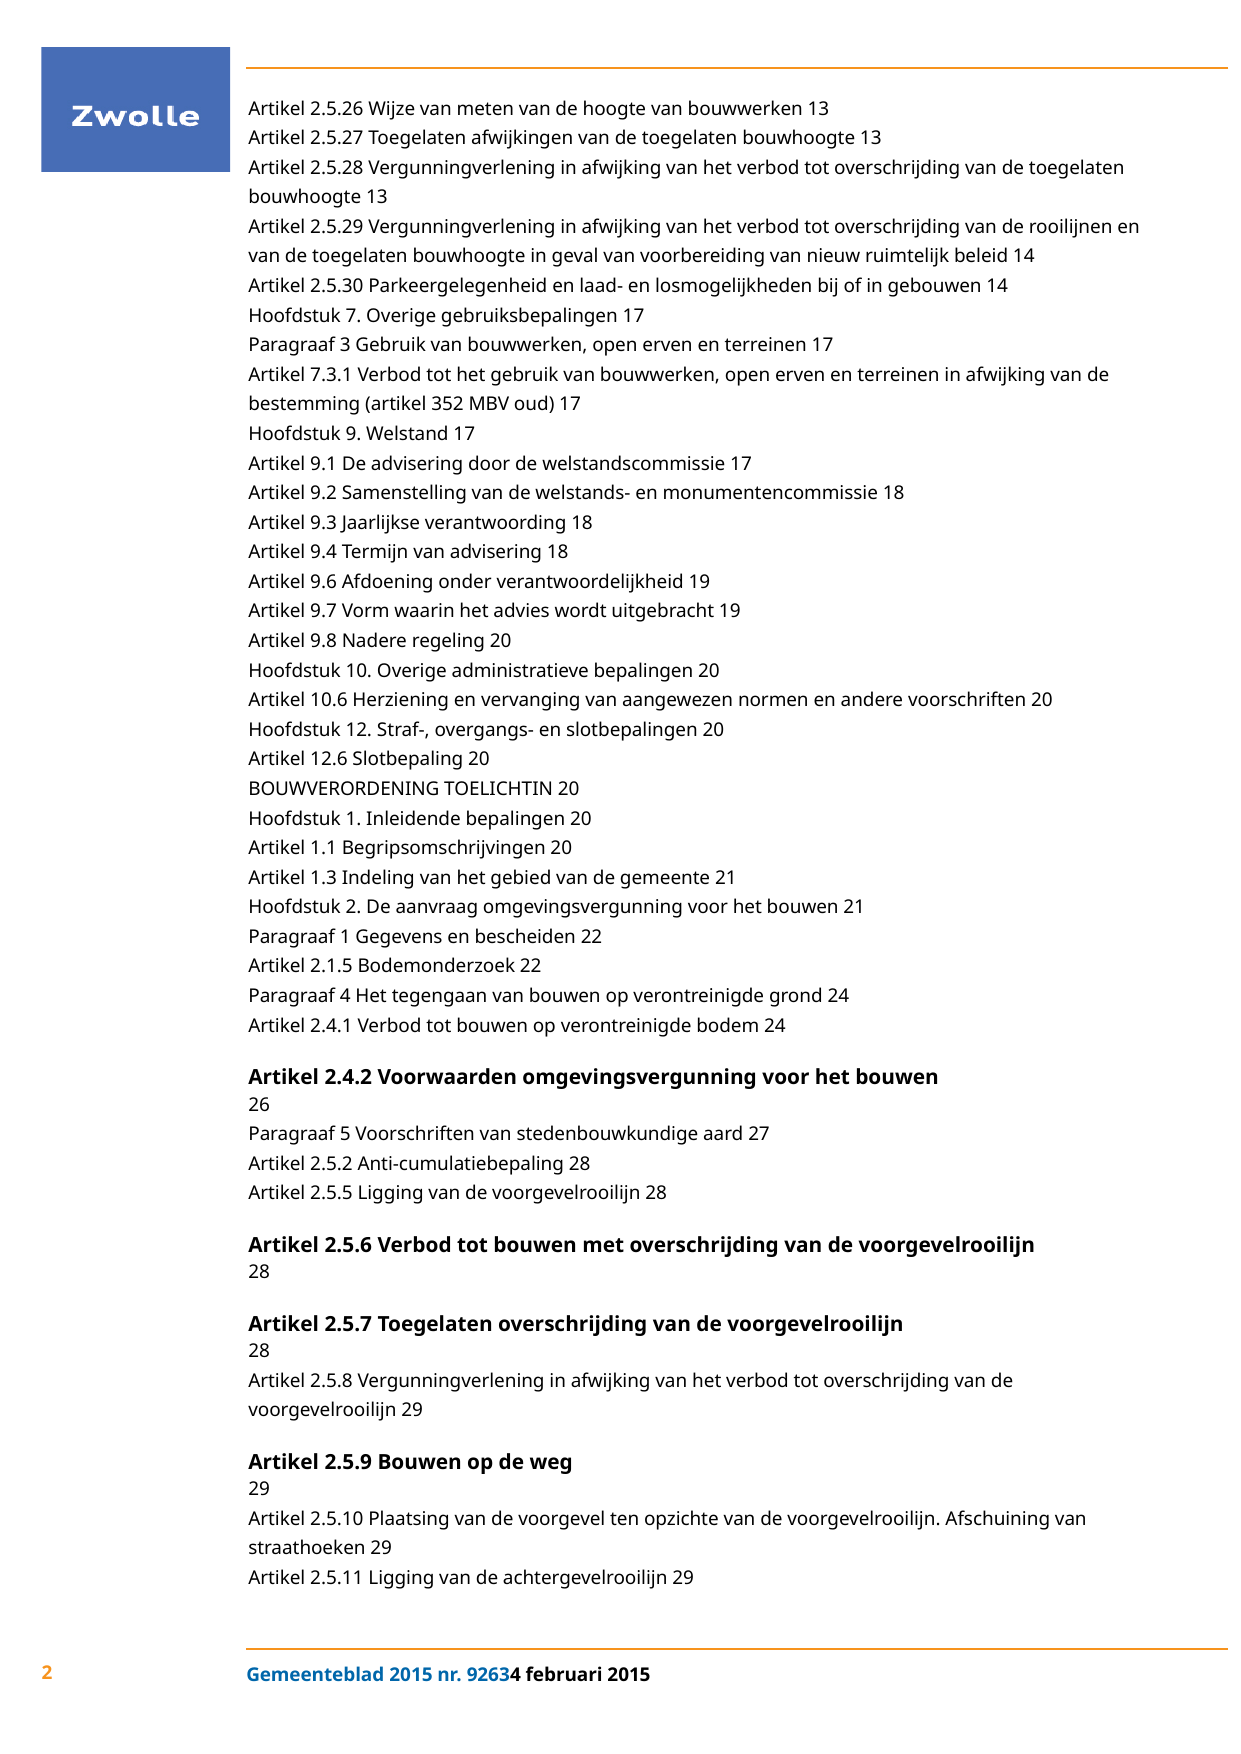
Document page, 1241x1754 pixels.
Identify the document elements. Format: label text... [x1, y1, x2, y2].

text Artikel 2.1.5 Bodemonderzoek 22 [248, 953, 1152, 978]
text Artikel 10.6 Herziening en vervanging van aangewezen normen en andere voorschriften 20 [248, 686, 1152, 712]
text Hoofdstuk 7. Overige gebruiksbepalingen 17 [248, 302, 1152, 328]
text Artikel 2.5.6 Verbod tot bouwen met overschrijding van de voorgevelrooilijn [248, 1230, 1152, 1258]
text 28 [248, 1258, 1152, 1284]
text 26 [248, 1091, 1152, 1116]
text Artikel 9.2 Samenstelling van de welstands- en monumentencommissie 18 [248, 479, 1152, 505]
text Artikel 2.5.9 Bouwen op de weg [248, 1447, 1152, 1475]
text Artikel 1.1 Begripsomschrijvingen 20 [248, 834, 1152, 860]
text Hoofdstuk 1. Inleidende bepalingen 20 [248, 805, 1152, 831]
text Paragraaf 5 Voorschriften van stedenbouwkundige aard 27 [248, 1120, 1152, 1146]
text Artikel 2.5.28 Vergunningverlening in afwijking van het verbod tot overschrijding van de toegelaten bouwhoogte 13 [248, 154, 1152, 209]
text Hoofdstuk 12. Straf-, overgangs- en slotbepalingen 20 [248, 716, 1152, 742]
text Artikel 2.5.29 Vergunningverlening in afwijking van het verbod tot overschrijding van de rooilijnen en van de toegelaten bouwhoogte in geval van voorbereiding van nieuw ruimtelijk beleid 14 [248, 213, 1152, 268]
text Artikel 9.6 Afdoening onder verantwoordelijkheid 19 [248, 568, 1152, 594]
text Artikel 2.5.10 Plaatsing van de voorgevel ten opzichte van de voorgevelrooilijn. Afschuining van straathoeken 29 [248, 1505, 1152, 1560]
text Artikel 2.5.2 Anti-cumulatiebepaling 28 [248, 1150, 1152, 1176]
text Artikel 9.8 Nadere regeling 20 [248, 627, 1152, 653]
text Artikel 1.3 Indeling van het gebied van de gemeente 21 [248, 864, 1152, 890]
text Paragraaf 1 Gegevens en bescheiden 22 [248, 923, 1152, 949]
text 29 [248, 1475, 1152, 1501]
text Artikel 9.4 Termijn van advisering 18 [248, 538, 1152, 564]
text Artikel 2.5.8 Vergunningverlening in afwijking van het verbod tot overschrijding van de voorgevelrooilijn 29 [248, 1367, 1152, 1422]
text Artikel 2.5.7 Toegelaten overschrijding van de voorgevelrooilijn [248, 1309, 1152, 1337]
picture [41, 47, 231, 172]
text 28 [248, 1337, 1152, 1363]
text Artikel 9.3 Jaarlijkse verantwoording 18 [248, 509, 1152, 535]
text Artikel 9.1 De advisering door de welstandscommissie 17 [248, 450, 1152, 476]
text Artikel 2.5.11 Ligging van de achtergevelrooilijn 29 [248, 1564, 1152, 1590]
text Artikel 7.3.1 Verbod tot het gebruik van bouwwerken, open erven en terreinen in afwijking van de bestemming (artikel 352 MBV oud) 17 [248, 361, 1152, 416]
text Artikel 2.4.1 Verbod tot bouwen op verontreinigde bodem 24 [248, 1012, 1152, 1038]
text Artikel 2.5.26 Wijze van meten van de hoogte van bouwwerken 13 [248, 95, 1152, 121]
text Artikel 9.7 Vorm waarin het advies wordt uitgebracht 19 [248, 598, 1152, 623]
text Paragraaf 3 Gebruik van bouwwerken, open erven en terreinen 17 [248, 331, 1152, 357]
text Hoofdstuk 9. Welstand 17 [248, 420, 1152, 446]
text Artikel 2.5.5 Ligging van de voorgevelrooilijn 28 [248, 1179, 1152, 1205]
text Artikel 2.4.2 Voorwaarden omgevingsvergunning voor het bouwen [248, 1062, 1152, 1091]
text Artikel 12.6 Slotbepaling 20 [248, 746, 1152, 771]
text BOUWVERORDENING TOELICHTIN 20 [248, 775, 1152, 801]
text Paragraaf 4 Het tegengaan van bouwen op verontreinigde grond 24 [248, 982, 1152, 1008]
text Artikel 2.5.30 Parkeergelegenheid en laad- en losmogelijkheden bij of in gebouwen 14 [248, 272, 1152, 298]
text Hoofdstuk 10. Overige administratieve bepalingen 20 [248, 657, 1152, 683]
text Hoofdstuk 2. De aanvraag omgevingsvergunning voor het bouwen 21 [248, 893, 1152, 919]
text Artikel 2.5.27 Toegelaten afwijkingen van de toegelaten bouwhoogte 13 [248, 124, 1152, 150]
